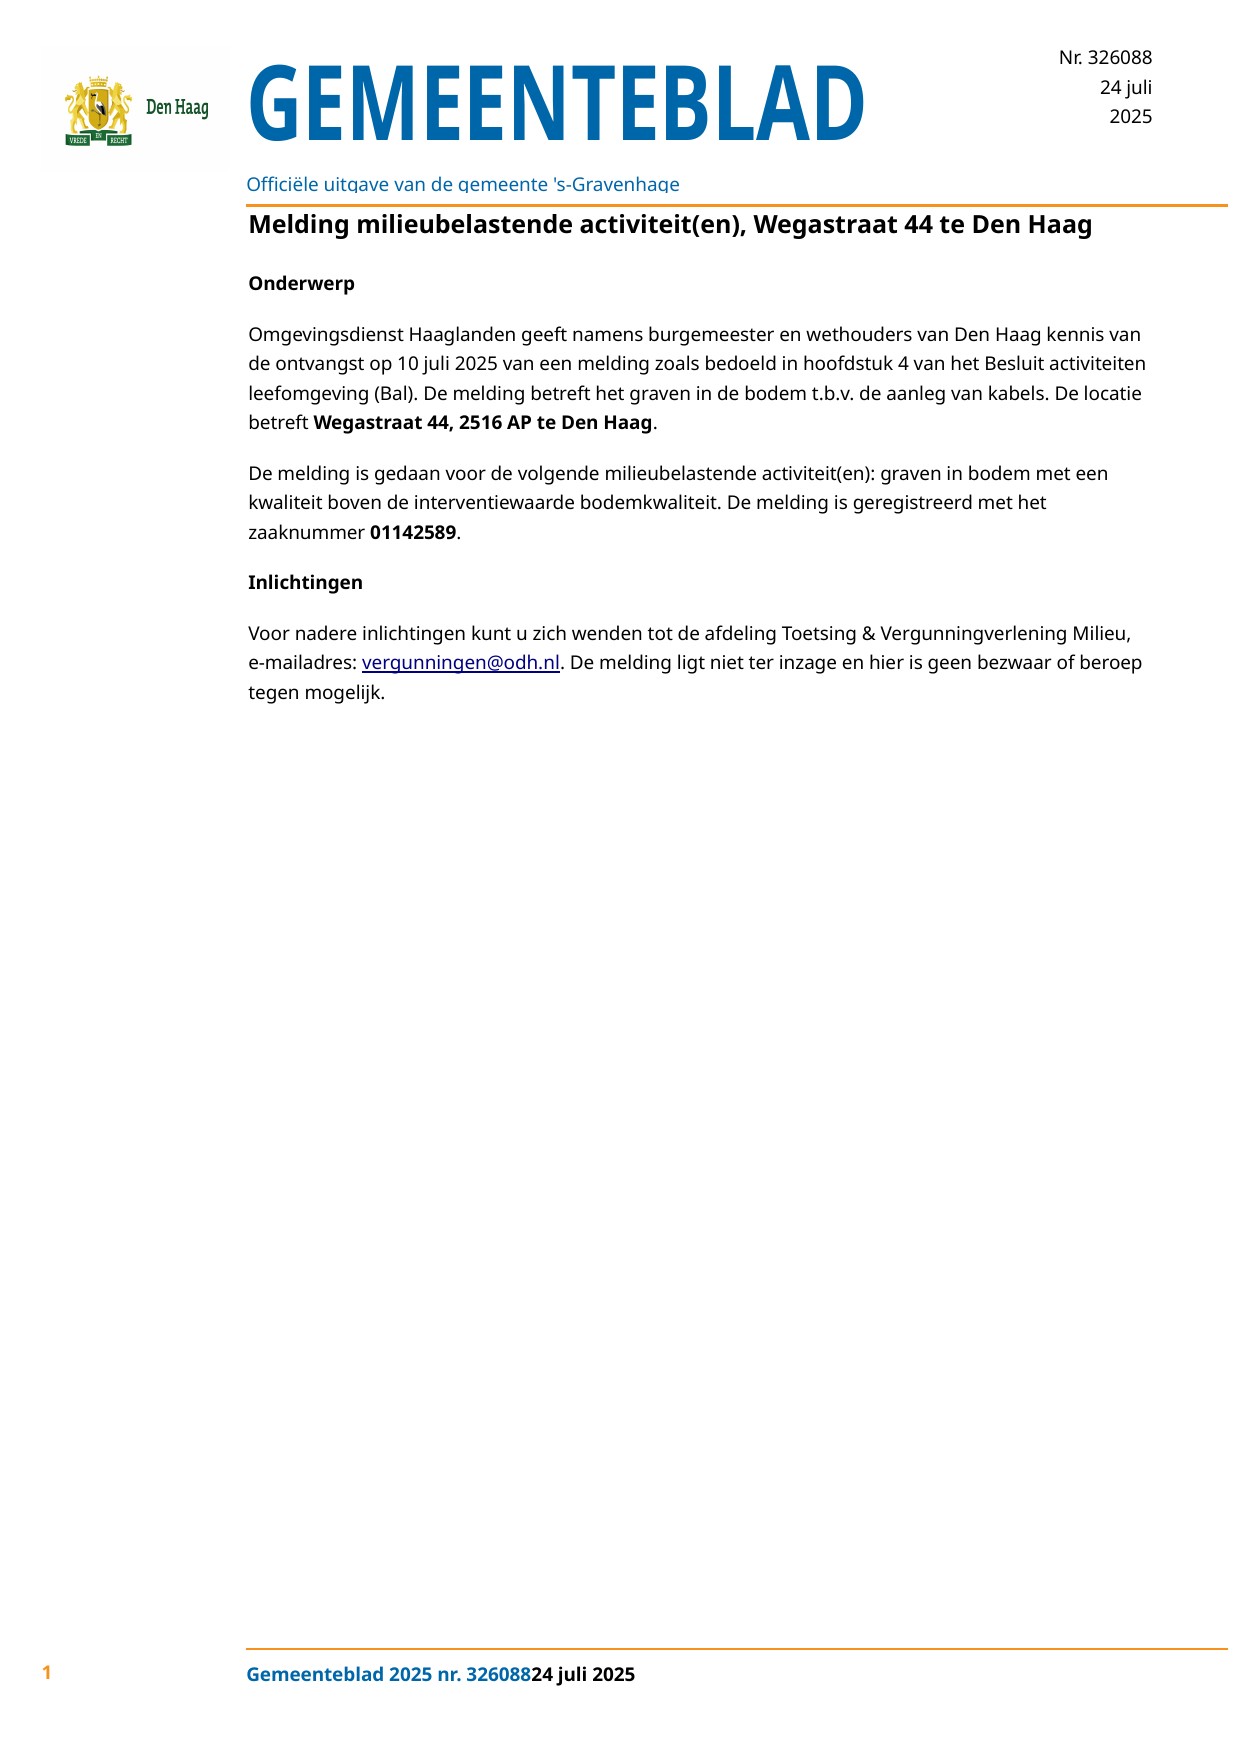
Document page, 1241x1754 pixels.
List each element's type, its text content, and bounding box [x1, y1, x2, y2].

text Inlichtingen [248, 569, 1152, 595]
text Omgevingsdienst Haaglanden geeft namens burgemeester en wethouders van Den Haag kennis van de ontvangst op 10 juli 2025 van een melding zoals bedoeld in hoofdstuk 4 van het Besluit activiteiten leefomgeving (Bal). De melding betreft het graven in de bodem t.b.v. de aanleg van kabels. De locatie betreft Wegastraat 44, 2516 AP te Den Haag. [248, 321, 1152, 435]
text Onderwerp [248, 270, 1152, 296]
text Voor nadere inlichtingen kunt u zich wenden tot de afdeling Toetsing & Vergunningverlening Milieu, e-mailadres: vergunningen@odh.nl. De melding ligt niet ter inzage en hier is geen bezwaar of beroep tegen mogelijk. [248, 620, 1152, 705]
text Melding milieubelastende activiteit(en), Wegastraat 44 te Den Haag [248, 207, 1152, 241]
text De melding is gedaan voor de volgende milieubelastende activiteit(en): graven in bodem met een kwaliteit boven de interventiewaarde bodemkwaliteit. De melding is geregistreerd met het zaaknummer 01142589. [248, 460, 1152, 545]
picture [41, 47, 231, 172]
